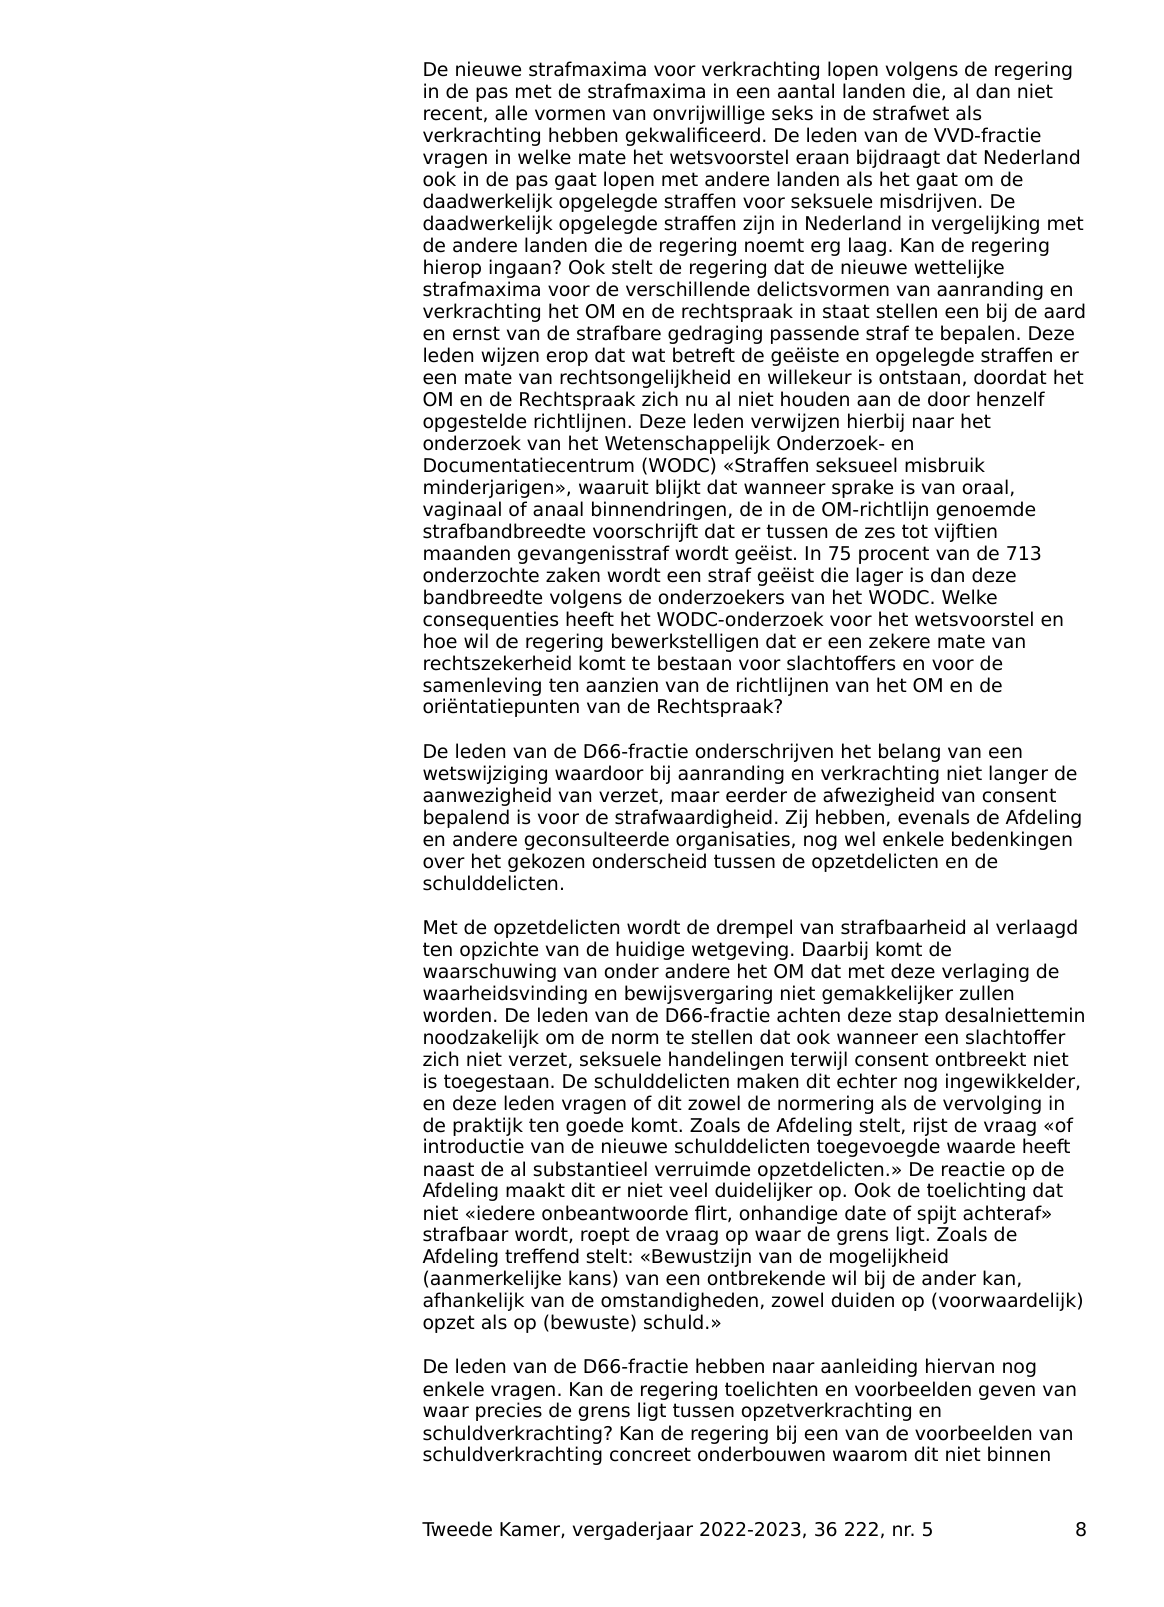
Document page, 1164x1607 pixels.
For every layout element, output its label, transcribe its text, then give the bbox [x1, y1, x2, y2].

text De leden van de D66-fractie onderschrijven het belang van een wetswijziging waardoor bij aanranding en verkrachting niet langer de aanwezigheid van verzet, maar eerder de afwezigheid van consent bepalend is voor de strafwaardigheid. Zij hebben, evenals de Afdeling en andere geconsulteerde organisaties, nog wel enkele bedenkingen over het gekozen onderscheid tussen de opzetdelicten en de schulddelicten. [422, 741, 1087, 894]
text De leden van de D66-fractie hebben naar aanleiding hiervan nog enkele vragen. Kan de regering toelichten en voorbeelden geven van waar precies de grens ligt tussen opzetverkrachting en schuldverkrachting? Kan de regering bij een van de voorbeelden van schuldverkrachting concreet onderbouwen waarom dit niet binnen [422, 1356, 1087, 1466]
text Met de opzetdelicten wordt de drempel van strafbaarheid al verlaagd ten opzichte van de huidige wetgeving. Daarbij komt de waarschuwing van onder andere het OM dat met deze verlaging de waarheidsvinding en bewijsvergaring niet gemakkelijker zullen worden. De leden van de D66-fractie achten deze stap desalniettemin noodzakelijk om de norm te stellen dat ook wanneer een slachtoffer zich niet verzet, seksuele handelingen terwijl consent ontbreekt niet is toegestaan. De schulddelicten maken dit echter nog ingewikkelder, en deze leden vragen of dit zowel de normering als de vervolging in de praktijk ten goede komt. Zoals de Afdeling stelt, rijst de vraag «of introductie van de nieuwe schulddelicten toegevoegde waarde heeft naast de al substantieel verruimde opzetdelicten.» De reactie op de Afdeling maakt dit er niet veel duidelijker op. Ook de toelichting dat niet «iedere onbeantwoorde flirt, onhandige date of spijt achteraf» strafbaar wordt, roept de vraag op waar de grens ligt. Zoals de Afdeling treffend stelt: «Bewustzijn van de mogelijkheid (aanmerkelijke kans) van een ontbrekende wil bij de ander kan, afhankelijk van de omstandigheden, zowel duiden op (voorwaardelijk) opzet als op (bewuste) schuld.» [422, 917, 1087, 1334]
text De nieuwe strafmaxima voor verkrachting lopen volgens de regering in de pas met de strafmaxima in een aantal landen die, al dan niet recent, alle vormen van onvrijwillige seks in de strafwet als verkrachting hebben gekwalificeerd. De leden van de VVD-fractie vragen in welke mate het wetsvoorstel eraan bijdraagt dat Nederland ook in de pas gaat lopen met andere landen als het gaat om de daadwerkelijk opgelegde straffen voor seksuele misdrijven. De daadwerkelijk opgelegde straffen zijn in Nederland in vergelijking met de andere landen die de regering noemt erg laag. Kan de regering hierop ingaan? Ook stelt de regering dat de nieuwe wettelijke strafmaxima voor de verschillende delictsvormen van aanranding en verkrachting het OM en de rechtspraak in staat stellen een bij de aard en ernst van de strafbare gedraging passende straf te bepalen. Deze leden wijzen erop dat wat betreft de geëiste en opgelegde straffen er een mate van rechtsongelijkheid en willekeur is ontstaan, doordat het OM en de Rechtspraak zich nu al niet houden aan de door henzelf opgestelde richtlijnen. Deze leden verwijzen hierbij naar het onderzoek van het Wetenschappelijk Onderzoek- en Documentatiecentrum (WODC) «Straffen seksueel misbruik minderjarigen», waaruit blijkt dat wanneer sprake is van oraal, vaginaal of anaal binnendringen, de in de OM-richtlijn genoemde strafbandbreedte voorschrijft dat er tussen de zes tot vijftien maanden gevangenisstraf wordt geëist. In 75 procent van de 713 onderzochte zaken wordt een straf geëist die lager is dan deze bandbreedte volgens de onderzoekers van het WODC. Welke consequenties heeft het WODC-onderzoek voor het wetsvoorstel en hoe wil de regering bewerkstelligen dat er een zekere mate van rechtszekerheid komt te bestaan voor slachtoffers en voor de samenleving ten aanzien van de richtlijnen van het OM en de oriëntatiepunten van de Rechtspraak? [422, 59, 1087, 718]
